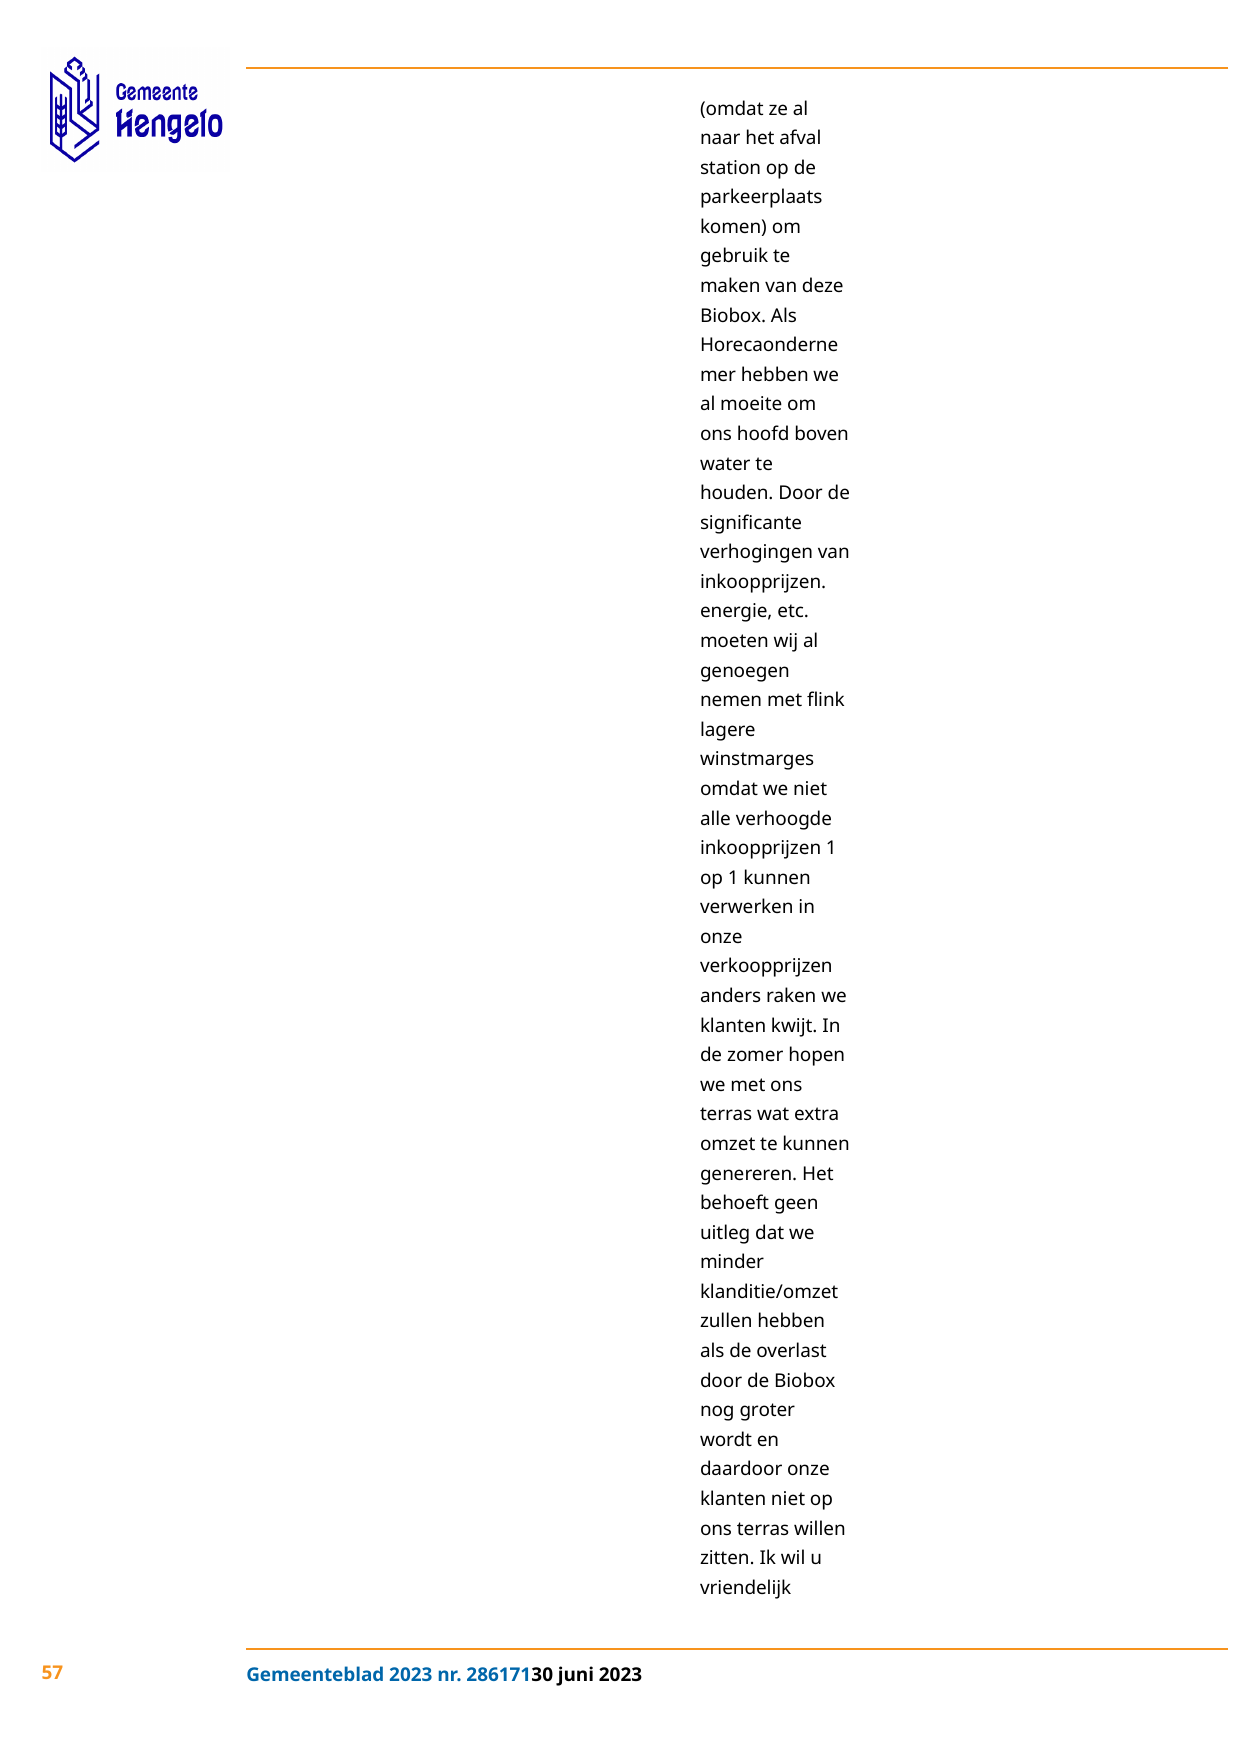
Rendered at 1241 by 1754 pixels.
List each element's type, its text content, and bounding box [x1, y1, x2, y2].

table_cell [549, 95, 700, 1600]
table_cell [1001, 95, 1152, 1600]
picture [41, 47, 231, 172]
table_cell [248, 95, 398, 1600]
table_cell [850, 95, 1001, 1600]
table_cell (omdat ze al naar het afval station op de parkeerplaats komen) om gebruik te maken van deze Biobox. Als Horecaondernemer hebben we al moeite om ons hoofd boven water te houden. Door de significante verhogingen van inkoopprijzen. energie, etc. moeten wij al genoegen nemen met flink lagere winstmarges omdat we niet alle verhoogde inkoopprijzen 1 op 1 kunnen verwerken in onze verkoopprijzen anders raken we klanten kwijt. In de zomer hopen we met ons terras wat extra omzet te kunnen genereren. Het behoeft geen uitleg dat we minder klanditie/omzet zullen hebben als de overlast door de Biobox nog groter wordt en daardoor onze klanten niet op ons terras willen zitten. Ik wil u vriendelijk [700, 95, 850, 1600]
table_cell [399, 95, 549, 1600]
